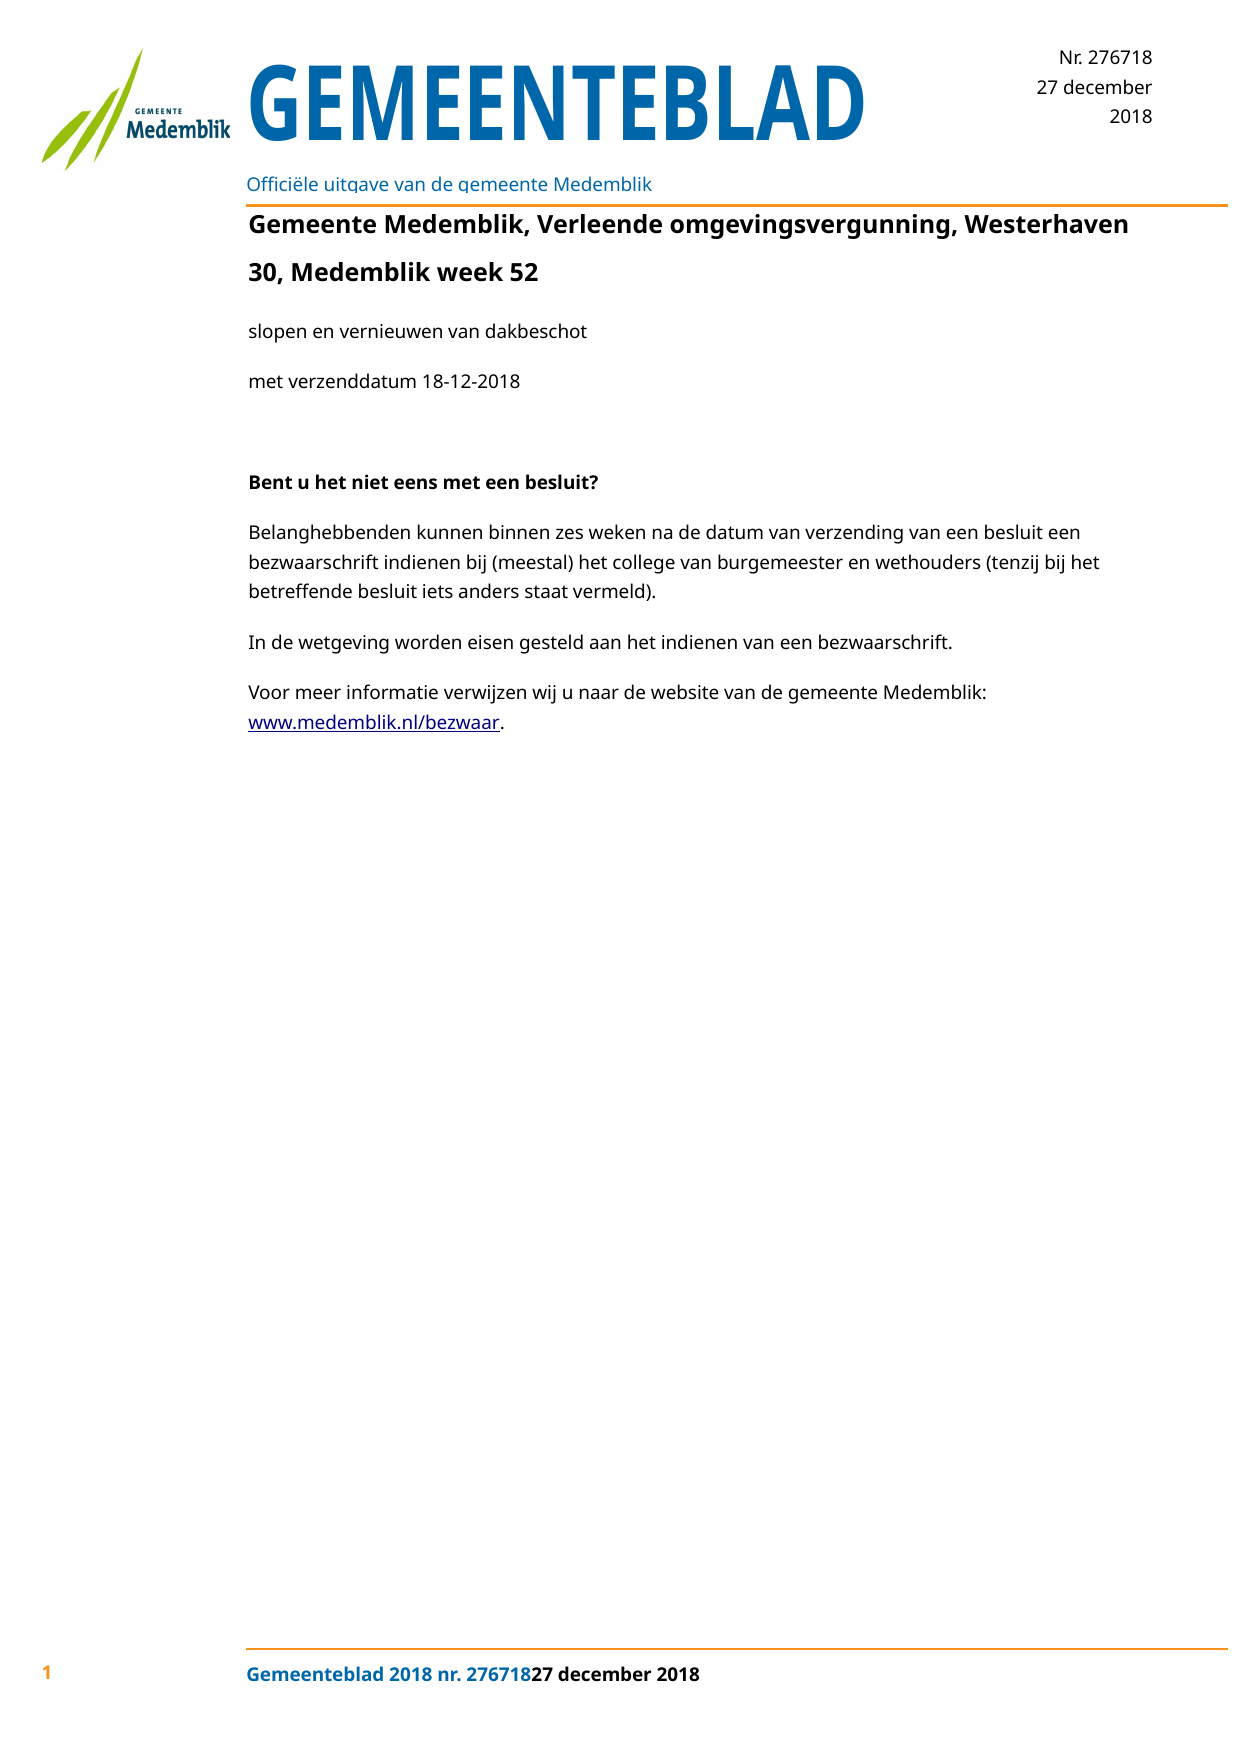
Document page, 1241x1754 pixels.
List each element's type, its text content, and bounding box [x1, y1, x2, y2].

text Gemeente Medemblik, Verleende omgevingsvergunning, Westerhaven 30, Medemblik week 52 [248, 207, 1152, 288]
text In de wetgeving worden eisen gesteld aan het indienen van een bezwaarschrift. [248, 629, 1152, 655]
text Bent u het niet eens met een besluit? [248, 469, 1152, 495]
text Belanghebbenden kunnen binnen zes weken na de datum van verzending van een besluit een bezwaarschrift indienen bij (meestal) het college van burgemeester en wethouders (tenzij bij het betreffende besluit iets anders staat vermeld). [248, 519, 1152, 604]
text met verzenddatum 18-12-2018 [248, 368, 1152, 394]
picture [41, 47, 231, 172]
text slopen en vernieuwen van dakbeschot [248, 318, 1152, 344]
text Voor meer informatie verwijzen wij u naar de website van de gemeente Medemblik: www.medemblik.nl/bezwaar. [248, 679, 1152, 735]
